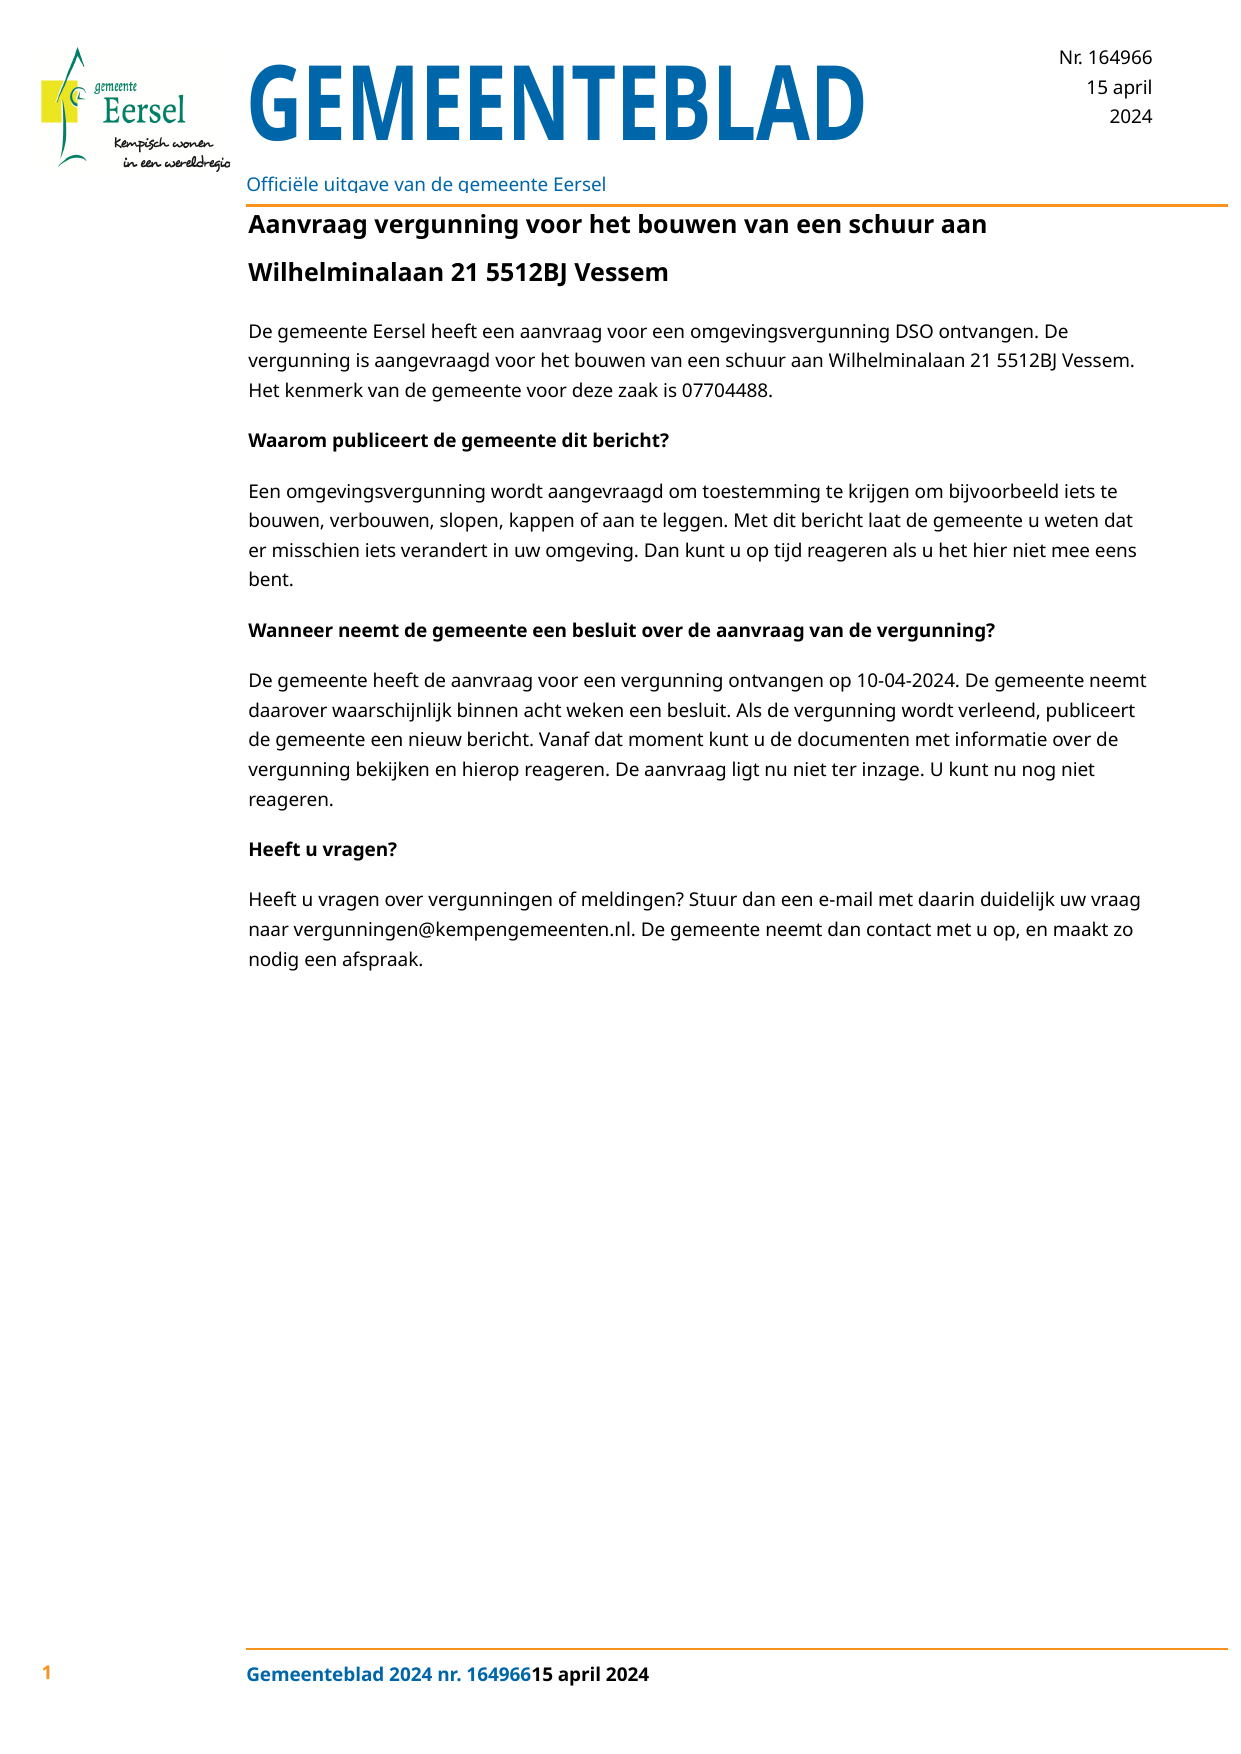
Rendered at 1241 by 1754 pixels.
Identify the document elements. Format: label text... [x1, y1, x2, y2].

text Aanvraag vergunning voor het bouwen van een schuur aan Wilhelminalaan 21 5512BJ Vessem [248, 207, 1152, 288]
text Heeft u vragen? [248, 836, 1152, 862]
text De gemeente heeft de aanvraag voor een vergunning ontvangen op 10-04-2024. De gemeente neemt daarover waarschijnlijk binnen acht weken een besluit. Als de vergunning wordt verleend, publiceert de gemeente een nieuw bericht. Vanaf dat moment kunt u de documenten met informatie over de vergunning bekijken en hierop reageren. De aanvraag ligt nu niet ter inzage. U kunt nu nog niet reageren. [248, 667, 1152, 812]
text De gemeente Eersel heeft een aanvraag voor een omgevingsvergunning DSO ontvangen. De vergunning is aangevraagd voor het bouwen van een schuur aan Wilhelminalaan 21 5512BJ Vessem. Het kenmerk van de gemeente voor deze zaak is 07704488. [248, 318, 1152, 403]
text Heeft u vragen over vergunningen of meldingen? Stuur dan een e-mail met daarin duidelijk uw vraag naar vergunningen@kempengemeenten.nl. De gemeente neemt dan contact met u op, en maakt zo nodig een afspraak. [248, 887, 1152, 972]
picture [41, 47, 231, 172]
text Waarom publiceert de gemeente dit bericht? [248, 427, 1152, 453]
text Wanneer neemt de gemeente een besluit over de aanvraag van de vergunning? [248, 617, 1152, 643]
text Een omgevingsvergunning wordt aangevraagd om toestemming te krijgen om bijvoorbeeld iets te bouwen, verbouwen, slopen, kappen of aan te leggen. Met dit bericht laat de gemeente u weten dat er misschien iets verandert in uw omgeving. Dan kunt u op tijd reageren als u het hier niet mee eens bent. [248, 478, 1152, 592]
